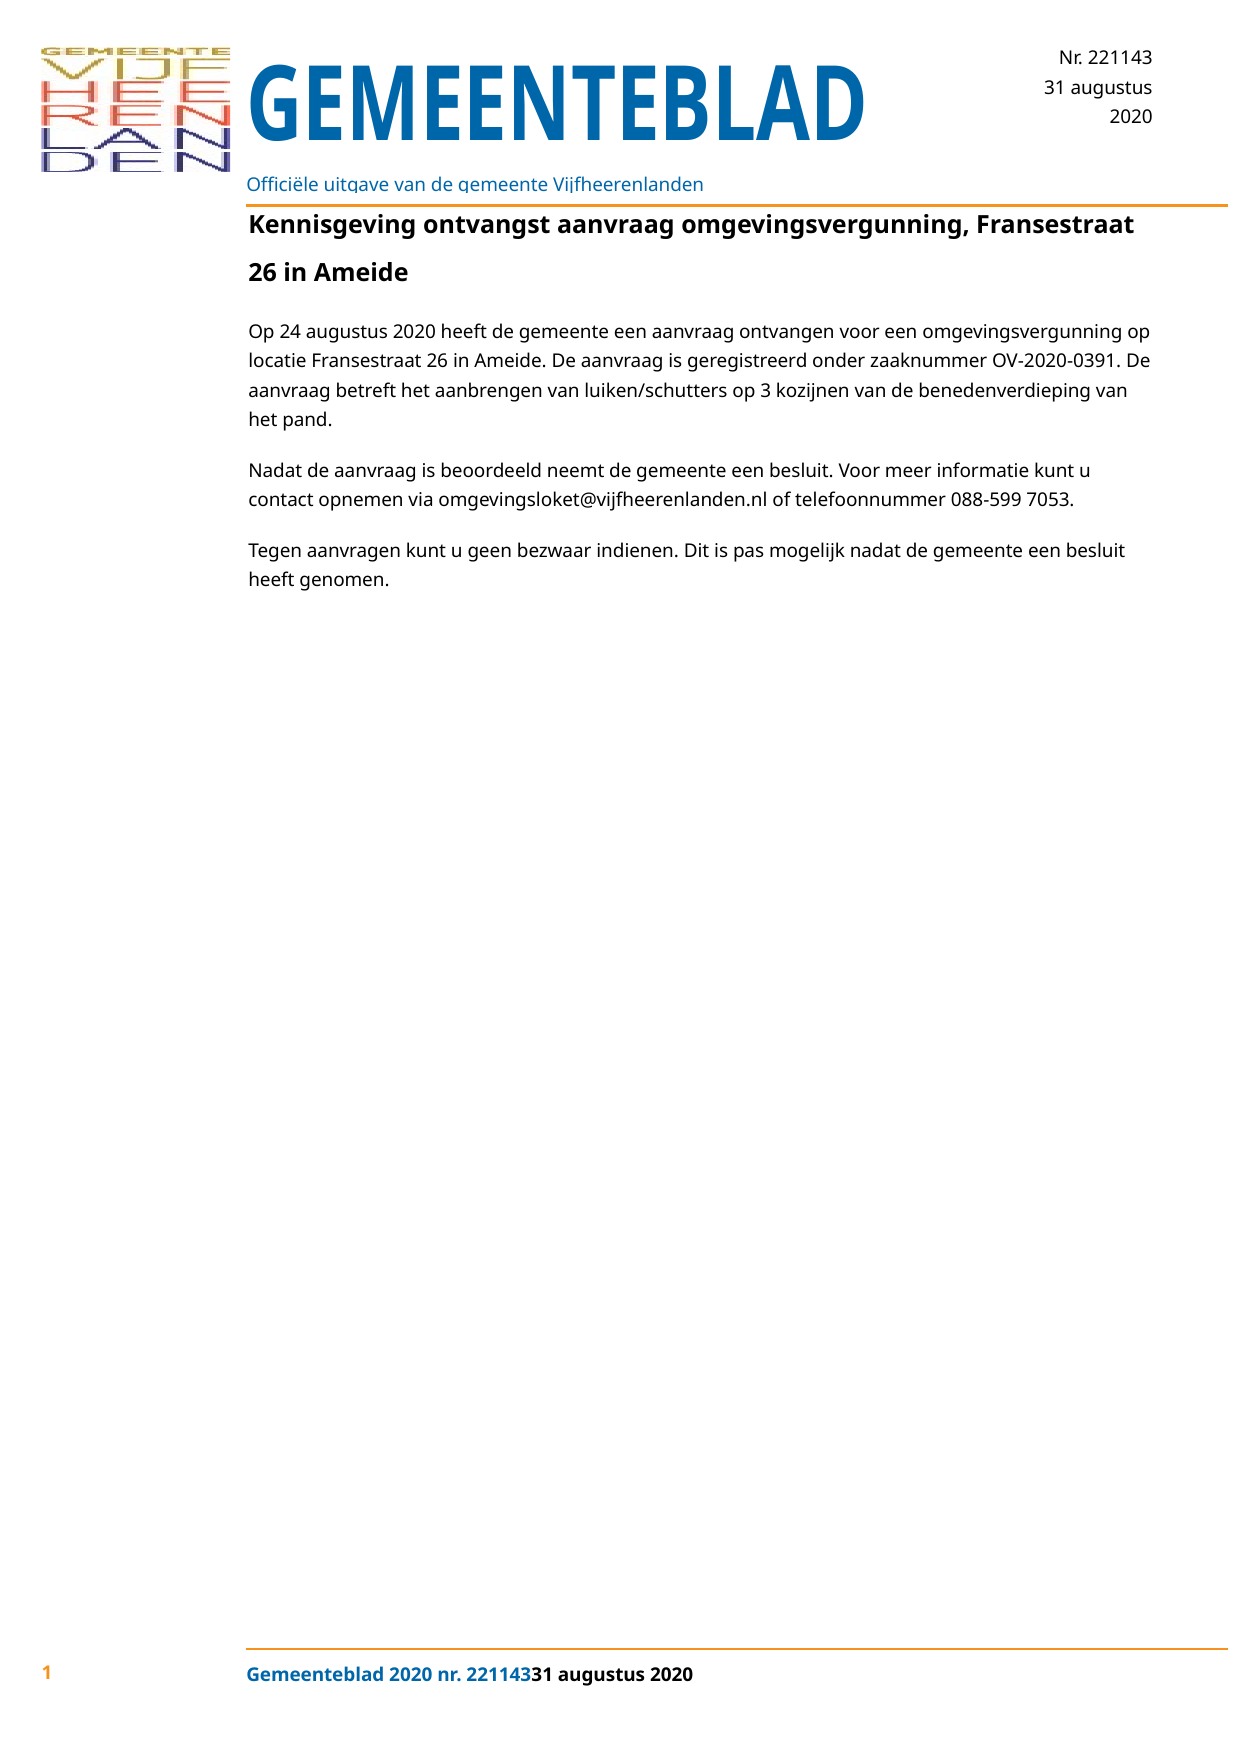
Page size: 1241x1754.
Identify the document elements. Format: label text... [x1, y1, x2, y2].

text Tegen aanvragen kunt u geen bezwaar indienen. Dit is pas mogelijk nadat de gemeente een besluit heeft genomen. [248, 537, 1152, 592]
text Nadat de aanvraag is beoordeeld neemt de gemeente een besluit. Voor meer informatie kunt u contact opnemen via omgevingsloket@vijfheerenlanden.nl of telefoonnummer 088-599 7053. [248, 457, 1152, 512]
text Op 24 augustus 2020 heeft de gemeente een aanvraag ontvangen voor een omgevingsvergunning op locatie Fransestraat 26 in Ameide. De aanvraag is geregistreerd onder zaaknummer OV-2020-0391. De aanvraag betreft het aanbrengen van luiken/schutters op 3 kozijnen van de benedenverdieping van het pand. [248, 318, 1152, 432]
text Kennisgeving ontvangst aanvraag omgevingsvergunning, Fransestraat 26 in Ameide [248, 207, 1152, 288]
picture [41, 47, 231, 172]
